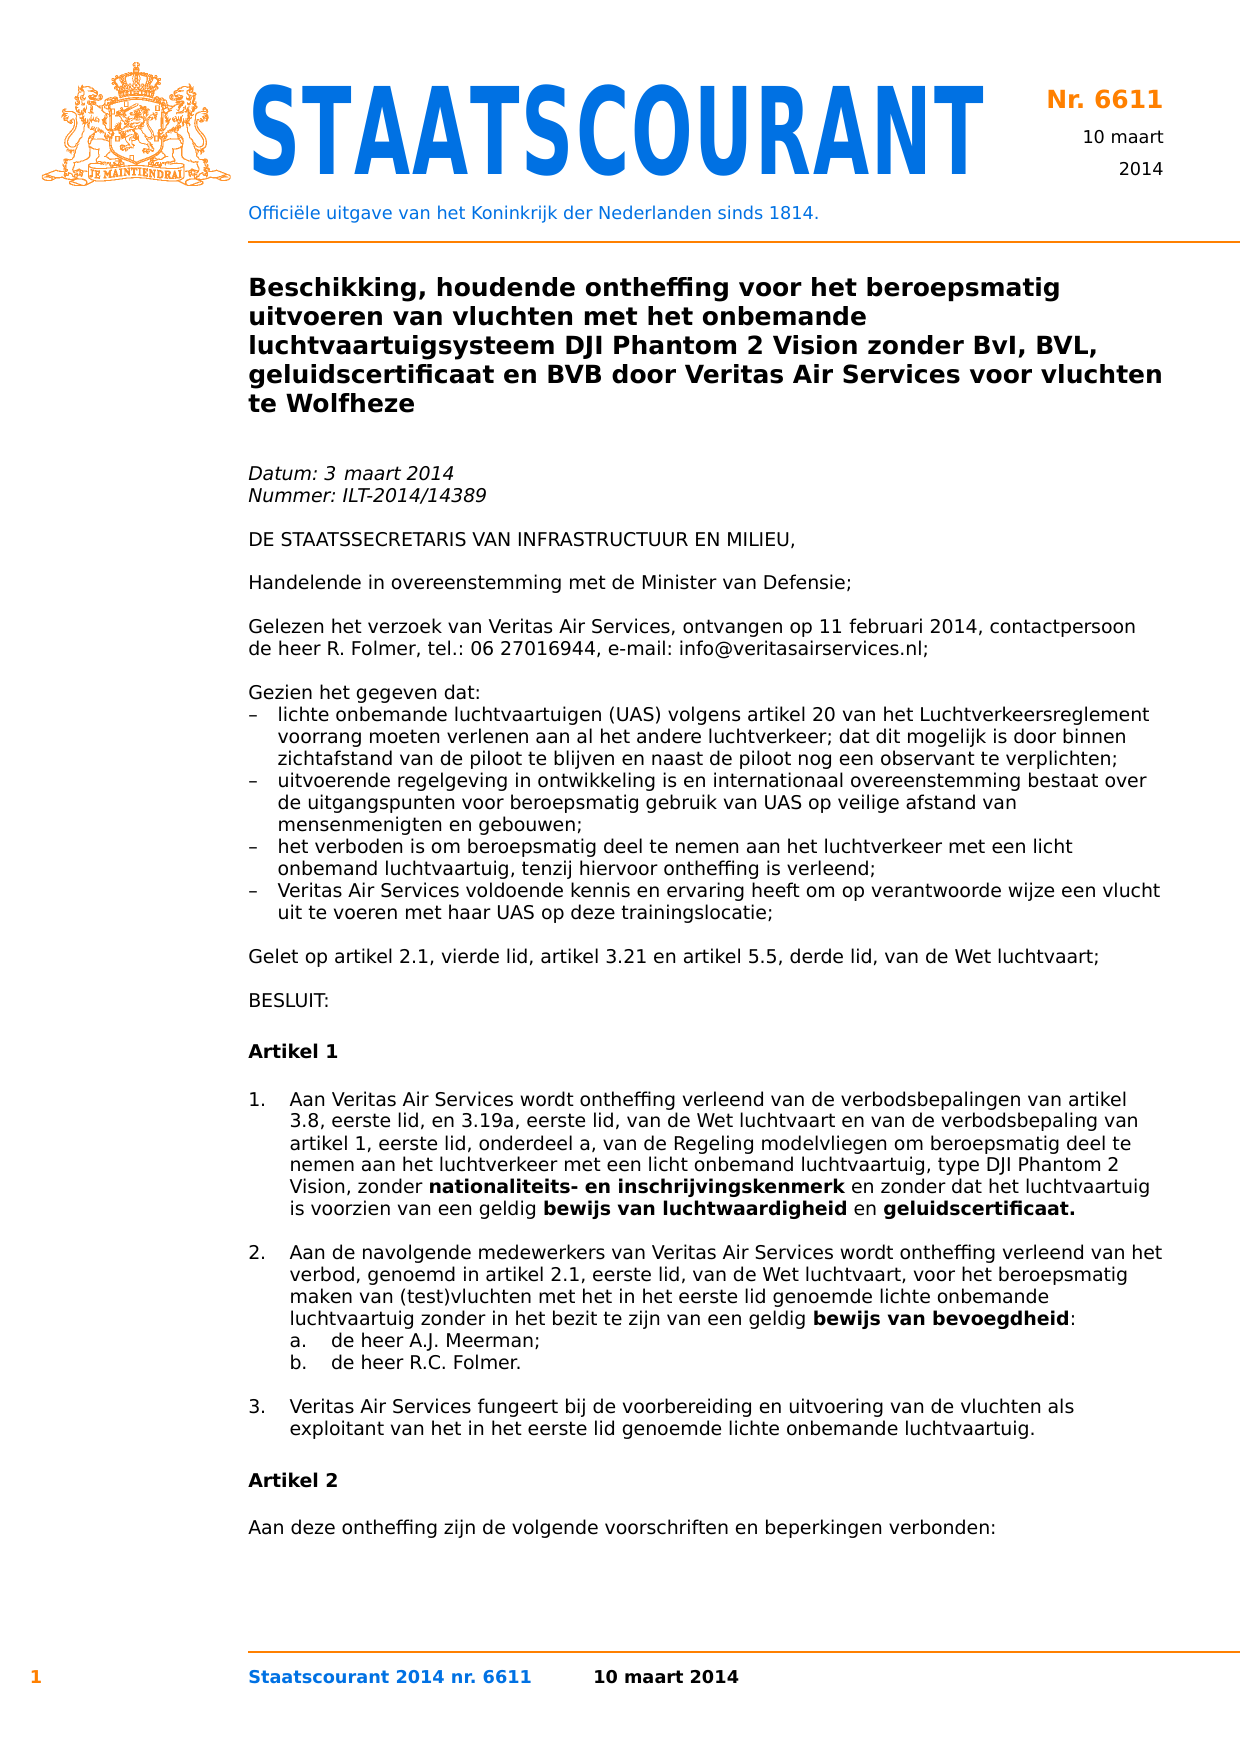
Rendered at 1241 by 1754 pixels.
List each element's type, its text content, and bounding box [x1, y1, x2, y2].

text DE STAATSSECRETARIS VAN INFRASTRUCTUUR EN MILIEU, [248, 528, 1163, 550]
subtitle Beschikking, houdende ontheffing voor het beroepsmatig uitvoeren van vluchten met het onbemande luchtvaartuigsysteem DJI Phantom 2 Vision zonder BvI, BVL, geluidscertificaat en BVB door Veritas Air Services voor vluchten te Wolfheze [248, 273, 1163, 419]
subtitle Artikel 1 [248, 1041, 1163, 1063]
table_cell 10 maart [998, 121, 1240, 153]
text a. de heer A.J. Meerman; [289, 1330, 1163, 1352]
text Aan deze ontheffing zijn de volgende voorschriften en beperkingen verbonden: [248, 1517, 1163, 1539]
text Handelende in overeenstemming met de Minister van Defensie; [248, 572, 1163, 594]
text – lichte onbemande luchtvaartuigen (UAS) volgens artikel 20 van het Luchtverkeersreglement voorrang moeten verlenen aan al het andere luchtverkeer; dat dit mogelijk is door binnen zichtafstand van de piloot te blijven en naast de piloot nog een observant te verplichten; [248, 704, 1163, 770]
table_header [25, 62, 248, 241]
text Nummer: ILT-2014/14389 [248, 484, 1163, 507]
text Datum: 3 maart 2014 [248, 463, 1163, 484]
text 3. Veritas Air Services fungeert bij de voorbereiding en uitvoering van de vluchten als exploitant van het in het eerste lid genoemde lichte onbemande luchtvaartuig. [248, 1396, 1163, 1440]
table_cell 2014 [998, 153, 1240, 203]
table_header STAATSCOURANT [248, 62, 998, 203]
text – Veritas Air Services voldoende kennis en ervaring heeft om op verantwoorde wijze een vlucht uit te voeren met haar UAS op deze trainingslocatie; [248, 880, 1163, 924]
text 1. Aan Veritas Air Services wordt ontheffing verleend van de verbodsbepalingen van artikel 3.8, eerste lid, en 3.19a, eerste lid, van de Wet luchtvaart en van de verbodsbepaling van artikel 1, eerste lid, onderdeel a, van de Regeling modelvliegen om beroepsmatig deel te nemen aan het luchtverkeer met een licht onbemand luchtvaartuig, type DJI Phantom 2 Vision, zonder nationaliteits- en inschrijvingskenmerk en zonder dat het luchtvaartuig is voorzien van een geldig bewijs van luchtwaardigheid en geluidscertificaat. [248, 1088, 1163, 1220]
table_cell Officiële uitgave van het Koninkrijk der Nederlanden sinds 1814. [248, 203, 1240, 241]
text Gezien het gegeven dat: [248, 682, 1163, 704]
text Gelezen het verzoek van Veritas Air Services, ontvangen op 11 februari 2014, contactpersoon de heer R. Folmer, tel.: 06 27016944, e-mail: info@veritasairservices.nl; [248, 616, 1163, 660]
text – uitvoerende regelgeving in ontwikkeling is en internationaal overeenstemming bestaat over de uitgangspunten voor beroepsmatig gebruik van UAS op veilige afstand van mensenmenigten en gebouwen; [248, 770, 1163, 836]
text – het verboden is om beroepsmatig deel te nemen aan het luchtverkeer met een licht onbemand luchtvaartuig, tenzij hiervoor ontheffing is verleend; [248, 836, 1163, 880]
table_header Nr. 6611 [998, 62, 1240, 121]
text BESLUIT: [248, 989, 1163, 1011]
subtitle Artikel 2 [248, 1470, 1163, 1492]
picture [41, 62, 231, 186]
text Gelet op artikel 2.1, vierde lid, artikel 3.21 en artikel 5.5, derde lid, van de Wet luchtvaart; [248, 946, 1163, 968]
text 2. Aan de navolgende medewerkers van Veritas Air Services wordt ontheffing verleend van het verbod, genoemd in artikel 2.1, eerste lid, van de Wet luchtvaart, voor het beroepsmatig maken van (test)vluchten met het in het eerste lid genoemde lichte onbemande luchtvaartuig zonder in het bezit te zijn van een geldig bewijs van bevoegdheid: [248, 1242, 1163, 1330]
text b. de heer R.C. Folmer. [289, 1352, 1163, 1374]
